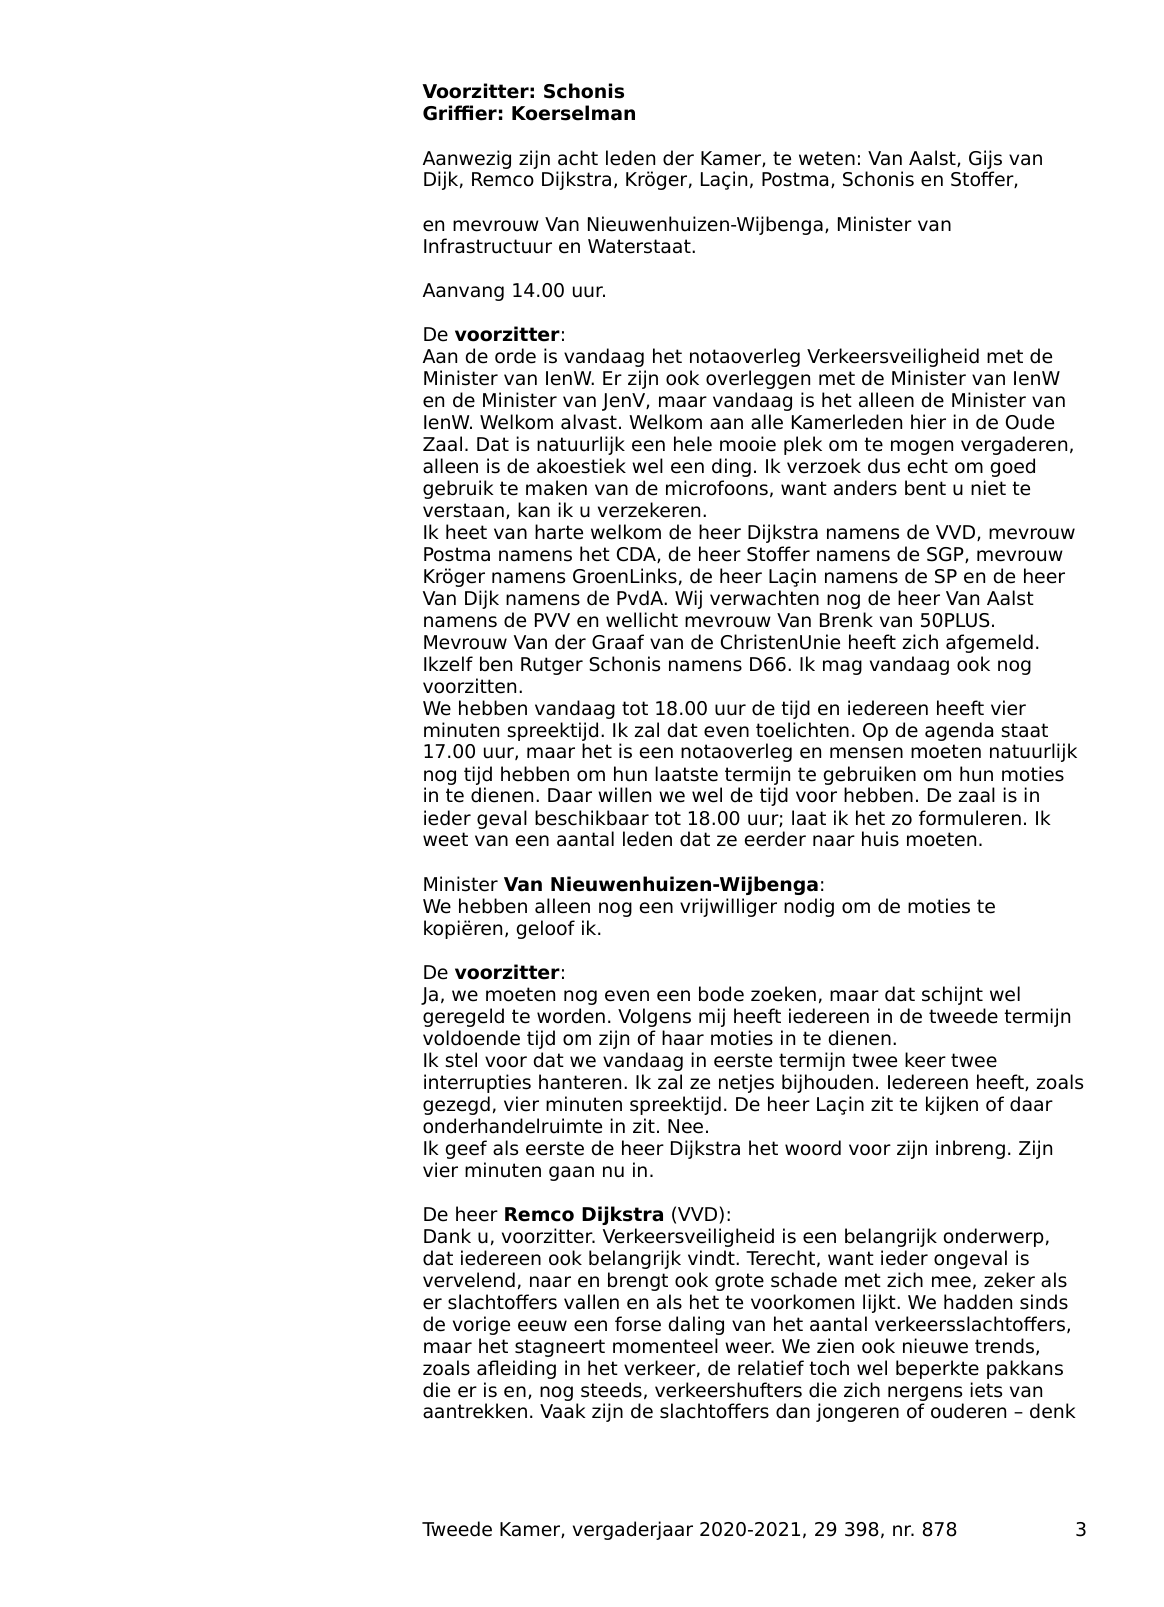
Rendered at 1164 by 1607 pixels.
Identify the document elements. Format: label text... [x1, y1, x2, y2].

text Dank u, voorzitter. Verkeersveiligheid is een belangrijk onderwerp, dat iedereen ook belangrijk vindt. Terecht, want ieder ongeval is vervelend, naar en brengt ook grote schade met zich mee, zeker als er slachtoffers vallen en als het te voorkomen lijkt. We hadden sinds de vorige eeuw een forse daling van het aantal verkeersslachtoffers, maar het stagneert momenteel weer. We zien ook nieuwe trends, zoals afleiding in het verkeer, de relatief toch wel beperkte pakkans die er is en, nog steeds, verkeershufters die zich nergens iets van aantrekken. Vaak zijn de slachtoffers dan jongeren of ouderen – denk [422, 1226, 1087, 1423]
text Aanwezig zijn acht leden der Kamer, te weten: Van Aalst, Gijs van Dijk, Remco Dijkstra, Kröger, Laçin, Postma, Schonis en Stoffer, [422, 147, 1087, 191]
text Ik stel voor dat we vandaag in eerste termijn twee keer twee interrupties hanteren. Ik zal ze netjes bijhouden. Iedereen heeft, zoals gezegd, vier minuten spreektijd. De heer Laçin zit te kijken of daar onderhandelruimte in zit. Nee. [422, 1049, 1087, 1137]
text Ik heet van harte welkom de heer Dijkstra namens de VVD, mevrouw Postma namens het CDA, de heer Stoffer namens de SGP, mevrouw Kröger namens GroenLinks, de heer Laçin namens de SP en de heer Van Dijk namens de PvdA. Wij verwachten nog de heer Van Aalst namens de PVV en wellicht mevrouw Van Brenk van 50PLUS. Mevrouw Van der Graaf van de ChristenUnie heeft zich afgemeld. Ikzelf ben Rutger Schonis namens D66. Ik mag vandaag ook nog voorzitten. [422, 522, 1087, 697]
text We hebben alleen nog een vrijwilliger nodig om de moties te kopiëren, geloof ik. [422, 896, 1087, 939]
text Ja, we moeten nog even een bode zoeken, maar dat schijnt wel geregeld te worden. Volgens mij heeft iedereen in de tweede termijn voldoende tijd om zijn of haar moties in te dienen. [422, 984, 1087, 1049]
text De voorzitter: [422, 962, 1087, 984]
text Griffier: Koerselman [422, 103, 1087, 125]
text De heer Remco Dijkstra (VVD): [422, 1204, 1087, 1226]
text De voorzitter: [422, 324, 1087, 346]
text Voorzitter: Schonis [422, 81, 1087, 103]
text We hebben vandaag tot 18.00 uur de tijd en iedereen heeft vier minuten spreektijd. Ik zal dat even toelichten. Op de agenda staat 17.00 uur, maar het is een notaoverleg en mensen moeten natuurlijk nog tijd hebben om hun laatste termijn te gebruiken om hun moties in te dienen. Daar willen we wel de tijd voor hebben. De zaal is in ieder geval beschikbaar tot 18.00 uur; laat ik het zo formuleren. Ik weet van een aantal leden dat ze eerder naar huis moeten. [422, 697, 1087, 851]
text Aanvang 14.00 uur. [422, 280, 1087, 302]
text Aan de orde is vandaag het notaoverleg Verkeersveiligheid met de Minister van IenW. Er zijn ook overleggen met de Minister van IenW en de Minister van JenV, maar vandaag is het alleen de Minister van IenW. Welkom alvast. Welkom aan alle Kamerleden hier in de Oude Zaal. Dat is natuurlijk een hele mooie plek om te mogen vergaderen, alleen is de akoestiek wel een ding. Ik verzoek dus echt om goed gebruik te maken van de microfoons, want anders bent u niet te verstaan, kan ik u verzekeren. [422, 346, 1087, 522]
text Ik geef als eerste de heer Dijkstra het woord voor zijn inbreng. Zijn vier minuten gaan nu in. [422, 1137, 1087, 1181]
text en mevrouw Van Nieuwenhuizen-Wijbenga, Minister van Infrastructuur en Waterstaat. [422, 213, 1087, 257]
text Minister Van Nieuwenhuizen-Wijbenga: [422, 873, 1087, 896]
